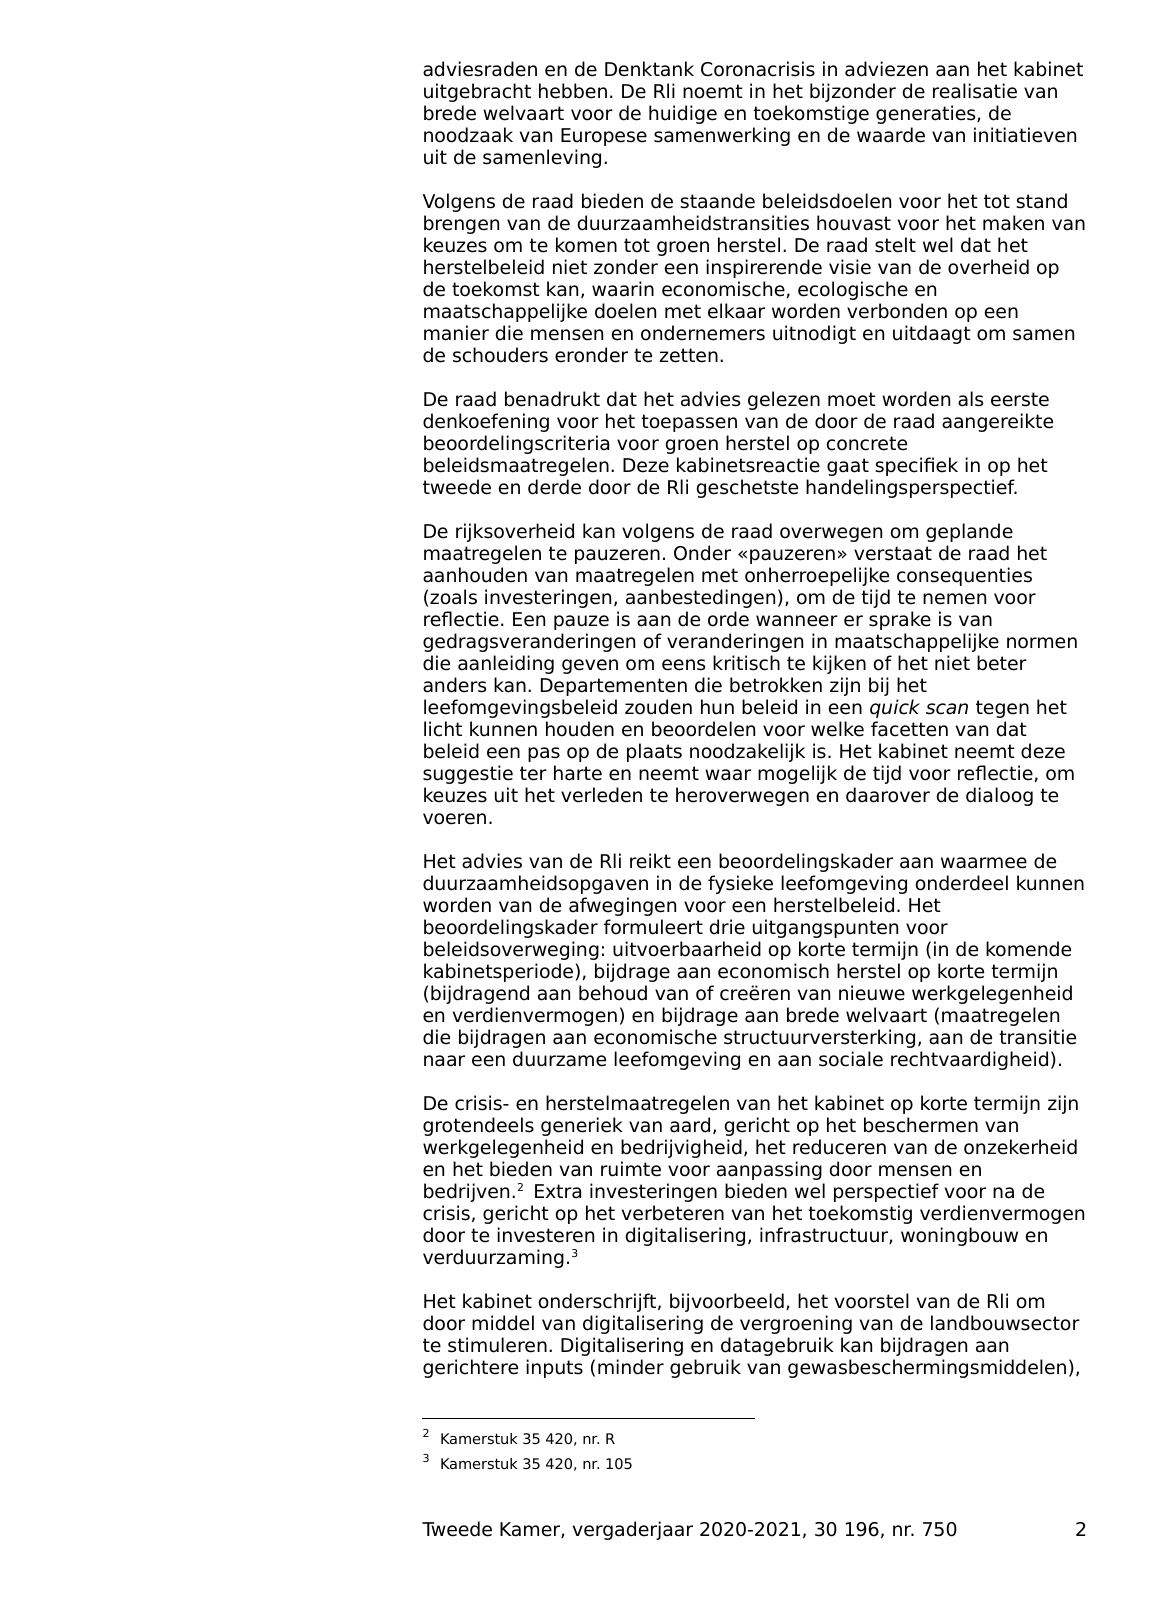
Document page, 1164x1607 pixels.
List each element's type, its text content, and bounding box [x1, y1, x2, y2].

text Volgens de raad bieden de staande beleidsdoelen voor het tot stand brengen van de duurzaamheidstransities houvast voor het maken van keuzes om te komen tot groen herstel. De raad stelt wel dat het herstelbeleid niet zonder een inspirerende visie van de overheid op de toekomst kan, waarin economische, ecologische en maatschappelijke doelen met elkaar worden verbonden op een manier die mensen en ondernemers uitnodigt en uitdaagt om samen de schouders eronder te zetten. [422, 191, 1087, 367]
text Het advies van de Rli reikt een beoordelingskader aan waarmee de duurzaamheidsopgaven in de fysieke leefomgeving onderdeel kunnen worden van de afwegingen voor een herstelbeleid. Het beoordelingskader formuleert drie uitgangspunten voor beleidsoverweging: uitvoerbaarheid op korte termijn (in de komende kabinetsperiode), bijdrage aan economisch herstel op korte termijn (bijdragend aan behoud van of creëren van nieuwe werkgelegenheid en verdienvermogen) en bijdrage aan brede welvaart (maatregelen die bijdragen aan economische structuurversterking, aan de transitie naar een duurzame leefomgeving en aan sociale rechtvaardigheid). [422, 851, 1087, 1071]
text Het kabinet onderschrijft, bijvoorbeeld, het voorstel van de Rli om door middel van digitalisering de vergroening van de landbouwsector te stimuleren. Digitalisering en datagebruik kan bijdragen aan gerichtere inputs (minder gebruik van gewasbeschermingsmiddelen), [422, 1291, 1087, 1379]
text adviesraden en de Denktank Coronacrisis in adviezen aan het kabinet uitgebracht hebben. De Rli noemt in het bijzonder de realisatie van brede welvaart voor de huidige en toekomstige generaties, de noodzaak van Europese samenwerking en de waarde van initiatieven uit de samenleving. [422, 59, 1087, 169]
text Kamerstuk 35 420, nr. R [422, 1427, 1087, 1449]
text De crisis- en herstelmaatregelen van het kabinet op korte termijn zijn grotendeels generiek van aard, gericht op het beschermen van werkgelegenheid en bedrijvigheid, het reduceren van de onzekerheid en het bieden van ruimte voor aanpassing door mensen en bedrijven. Extra investeringen bieden wel perspectief voor na de crisis, gericht op het verbeteren van het toekomstig verdienvermogen door te investeren in digitalisering, infrastructuur, woningbouw en verduurzaming. [422, 1093, 1087, 1269]
text De rijksoverheid kan volgens de raad overwegen om geplande maatregelen te pauzeren. Onder «pauzeren» verstaat de raad het aanhouden van maatregelen met onherroepelijke consequenties (zoals investeringen, aanbestedingen), om de tijd te nemen voor reflectie. Een pauze is aan de orde wanneer er sprake is van gedragsveranderingen of veranderingen in maatschappelijke normen die aanleiding geven om eens kritisch te kijken of het niet beter anders kan. Departementen die betrokken zijn bij het leefomgevingsbeleid zouden hun beleid in een quick scan tegen het licht kunnen houden en beoordelen voor welke facetten van dat beleid een pas op de plaats noodzakelijk is. Het kabinet neemt deze suggestie ter harte en neemt waar mogelijk de tijd voor reflectie, om keuzes uit het verleden te heroverwegen en daarover de dialoog te voeren. [422, 521, 1087, 829]
text Kamerstuk 35 420, nr. 105 [422, 1452, 1087, 1474]
text De raad benadrukt dat het advies gelezen moet worden als eerste denkoefening voor het toepassen van de door de raad aangereikte beoordelingscriteria voor groen herstel op concrete beleidsmaatregelen. Deze kabinetsreactie gaat specifiek in op het tweede en derde door de Rli geschetste handelingsperspectief. [422, 389, 1087, 499]
